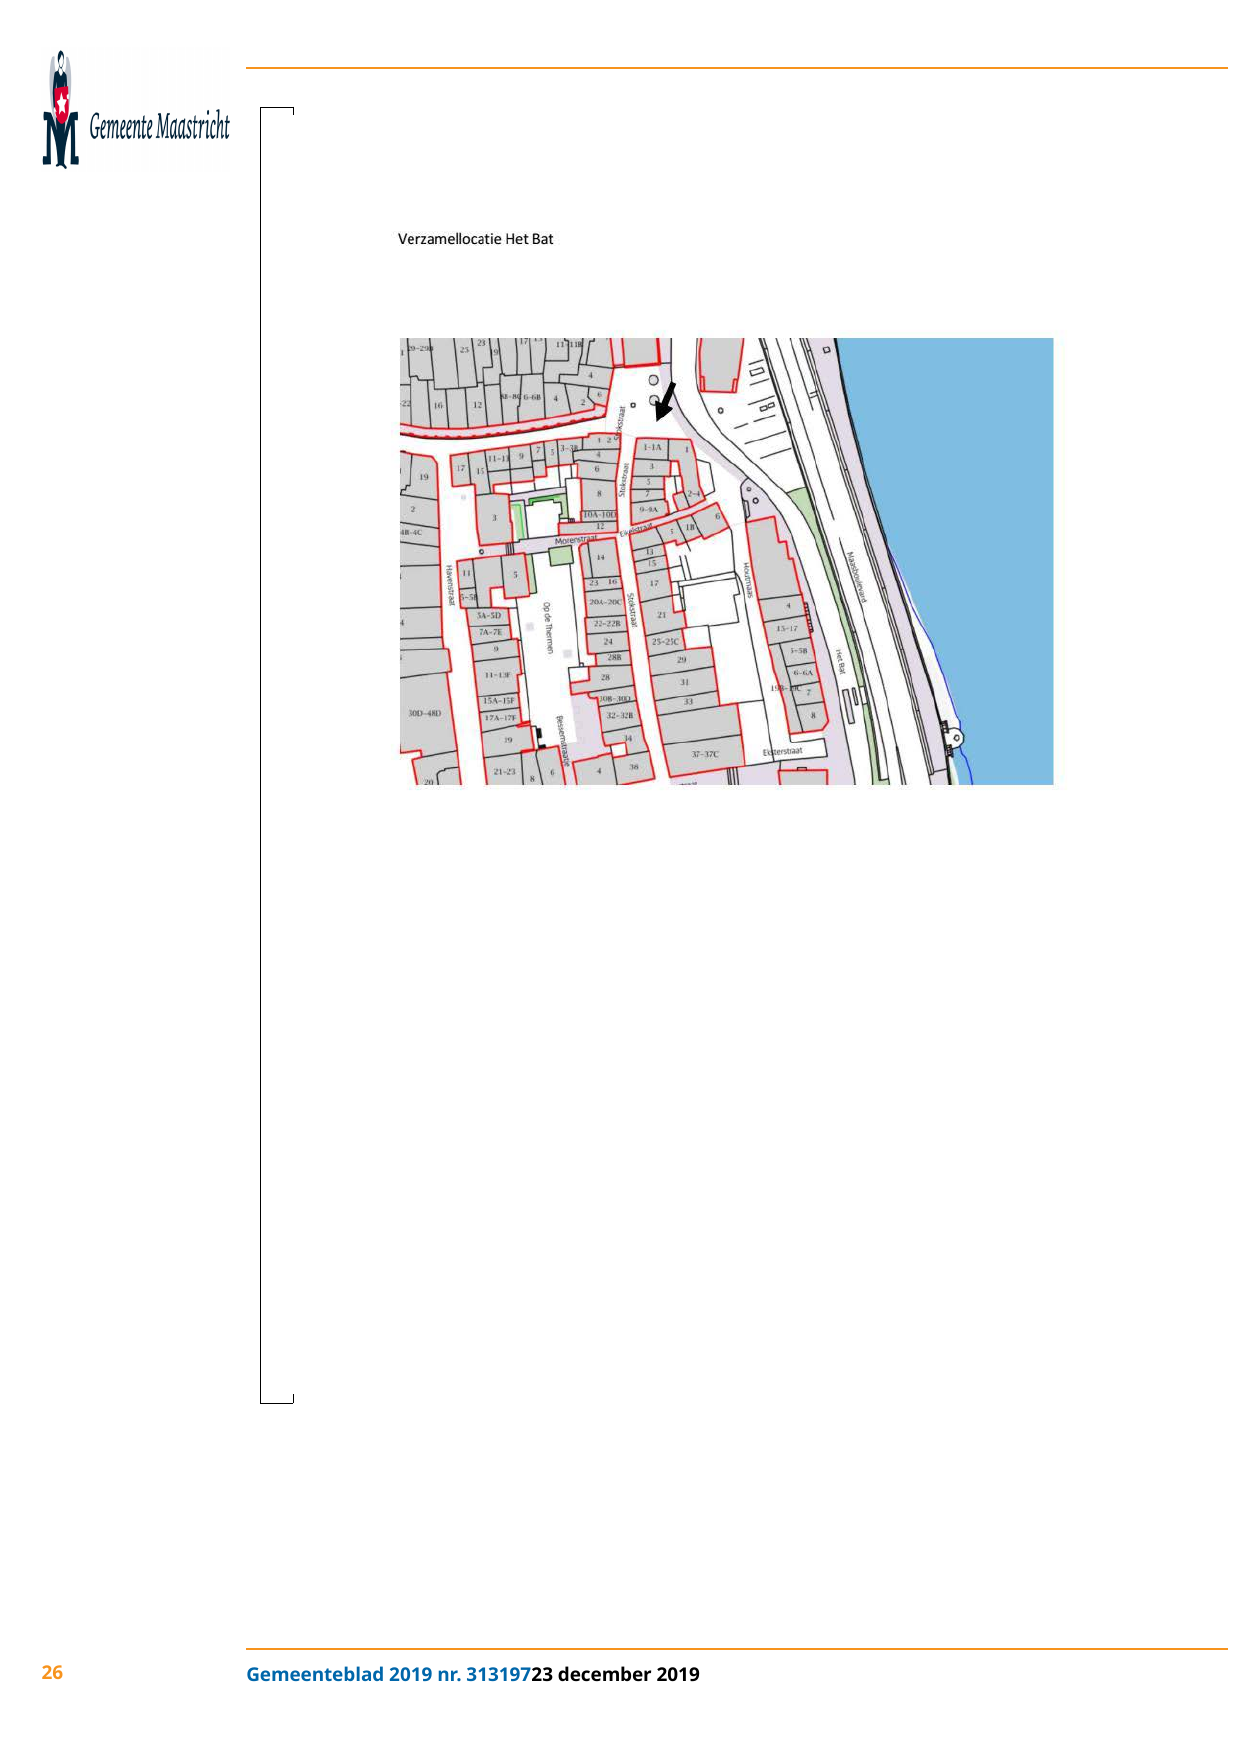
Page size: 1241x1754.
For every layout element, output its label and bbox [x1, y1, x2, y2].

picture [268, 115, 1173, 1394]
picture [41, 47, 231, 172]
